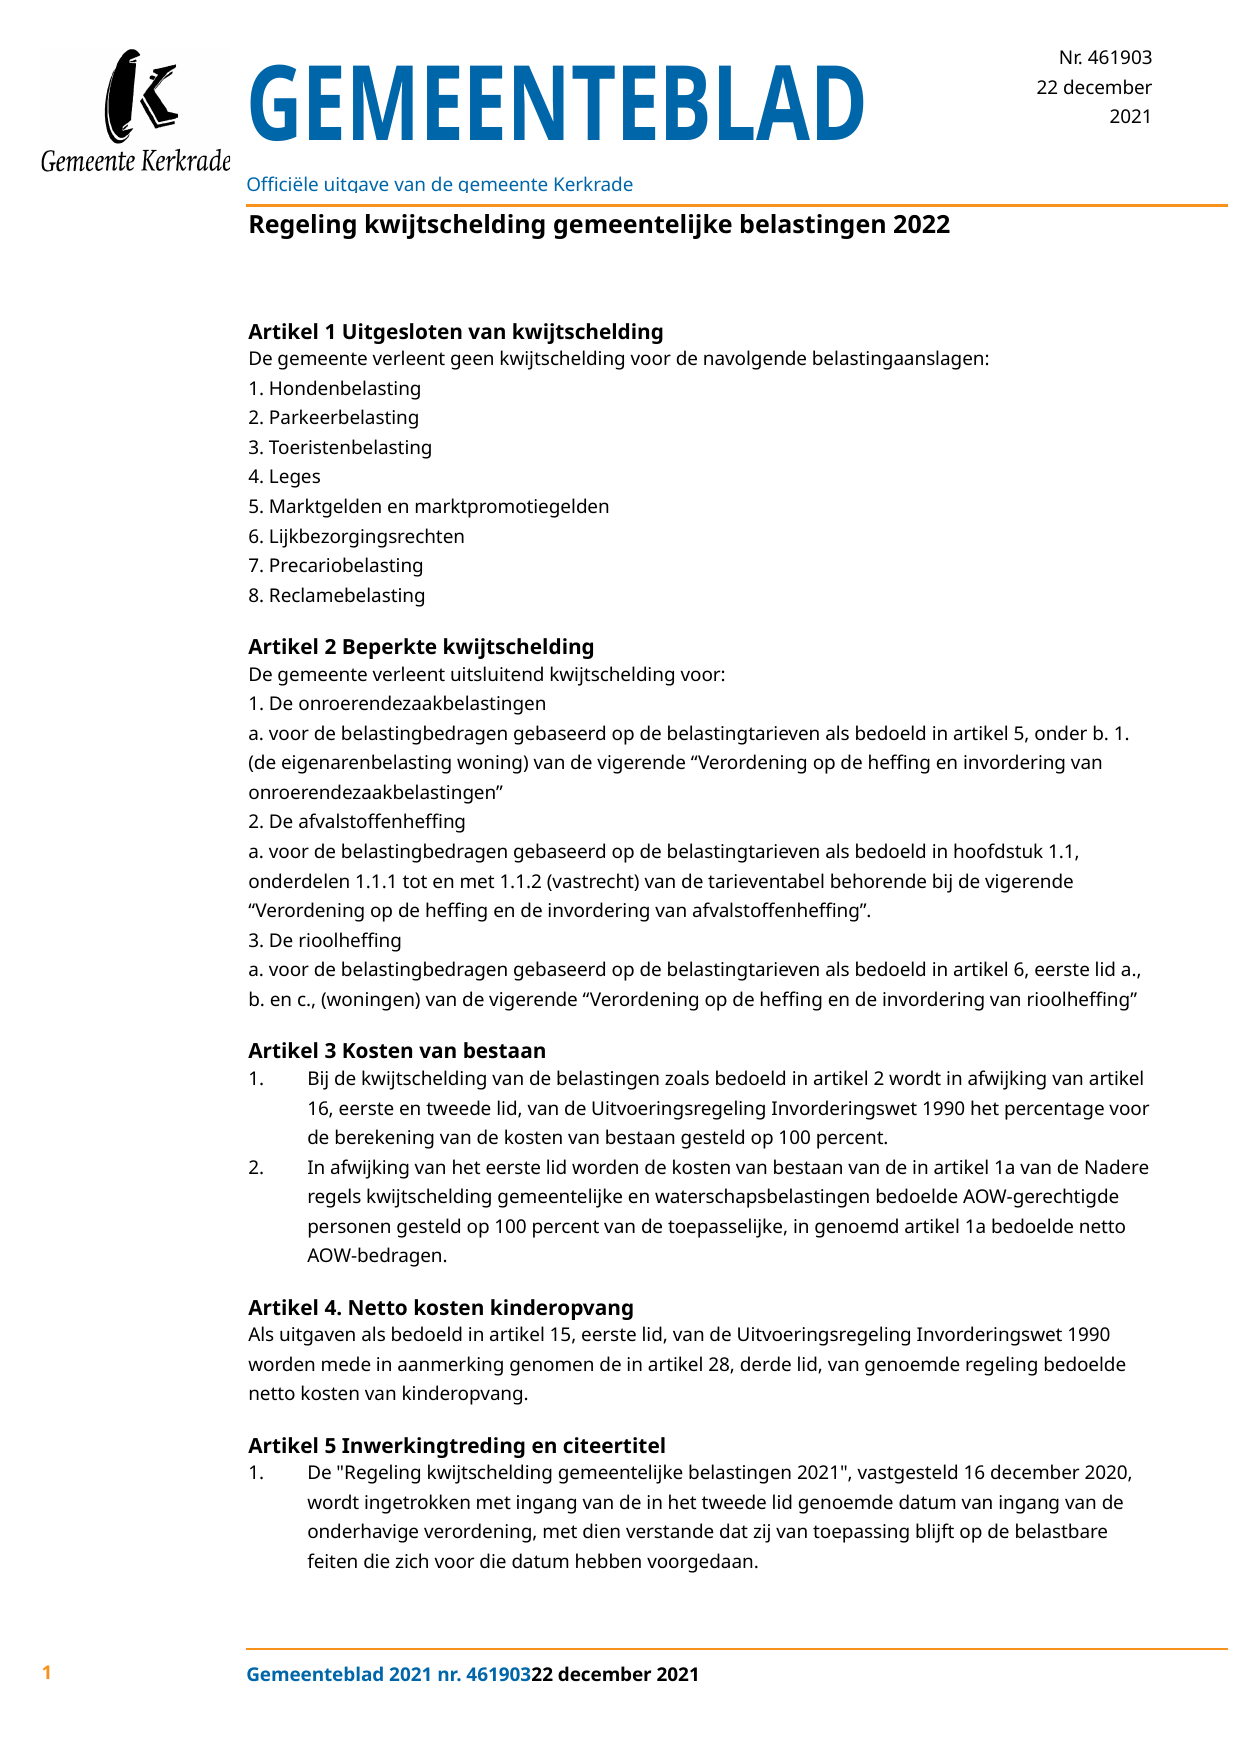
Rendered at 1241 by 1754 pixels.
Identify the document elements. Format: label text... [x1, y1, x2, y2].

text a. voor de belastingbedragen gebaseerd op de belastingtarieven als bedoeld in hoofdstuk 1.1, onderdelen 1.1.1 tot en met 1.1.2 (vastrecht) van de tarieventabel behorende bij de vigerende “Verordening op de heffing en de invordering van afvalstoffenheffing’’. [248, 838, 1152, 923]
picture [41, 47, 231, 172]
text Artikel 5 Inwerkingtreding en citeertitel [248, 1431, 1152, 1459]
text De gemeente verleent uitsluitend kwijtschelding voor: [248, 661, 1152, 687]
text 2. De afvalstoffenheffing [248, 809, 1152, 834]
text Regeling kwijtschelding gemeentelijke belastingen 2022 [248, 207, 1152, 241]
text De gemeente verleent geen kwijtschelding voor de navolgende belastingaanslagen: [248, 345, 1152, 371]
text a. voor de belastingbedragen gebaseerd op de belastingtarieven als bedoeld in artikel 6, eerste lid a., b. en c., (woningen) van de vigerende “Verordening op de heffing en de invordering van rioolheffing” [248, 957, 1152, 1012]
list Bij de kwijtschelding van de belastingen zoals bedoeld in artikel 2 wordt in afwijking van artikel 16, eerste en tweede lid, van de Uitvoeringsregeling Invorderingswet 1990 het percentage voor de berekening van de kosten van bestaan gesteld op 100 percent. [248, 1065, 1152, 1150]
text a. voor de belastingbedragen gebaseerd op de belastingtarieven als bedoeld in artikel 5, onder b. 1. (de eigenarenbelasting woning) van de vigerende “Verordening op de heffing en invordering van onroerendezaakbelastingen” [248, 720, 1152, 805]
text 5. Marktgelden en marktpromotiegelden [248, 493, 1152, 519]
text 2. Parkeerbelasting [248, 404, 1152, 430]
text 1. De onroerendezaakbelastingen [248, 690, 1152, 716]
text 8. Reclamebelasting [248, 582, 1152, 608]
text 1. Hondenbelasting [248, 375, 1152, 401]
text Artikel 3 Kosten van bestaan [248, 1037, 1152, 1065]
text Artikel 1 Uitgesloten van kwijtschelding [248, 317, 1152, 345]
list In afwijking van het eerste lid worden de kosten van bestaan van de in artikel 1a van de Nadere regels kwijtschelding gemeentelijke en waterschapsbelastingen bedoelde AOW-gerechtigde personen gesteld op 100 percent van de toepasselijke, in genoemd artikel 1a bedoelde netto AOW-bedragen. [248, 1154, 1152, 1268]
text 4. Leges [248, 464, 1152, 489]
list De "Regeling kwijtschelding gemeentelijke belastingen 2021", vastgesteld 16 december 2020, wordt ingetrokken met ingang van de in het tweede lid genoemde datum van ingang van de onderhavige verordening, met dien verstande dat zij van toepassing blijft op de belastbare feiten die zich voor die datum hebben voorgedaan. [248, 1459, 1152, 1574]
text 3. Toeristenbelasting [248, 434, 1152, 460]
text Artikel 4. Netto kosten kinderopvang [248, 1293, 1152, 1321]
text 3. De rioolheffing [248, 927, 1152, 953]
text Als uitgaven als bedoeld in artikel 15, eerste lid, van de Uitvoeringsregeling Invorderingswet 1990 worden mede in aanmerking genomen de in artikel 28, derde lid, van genoemde regeling bedoelde netto kosten van kinderopvang. [248, 1321, 1152, 1406]
text Artikel 2 Beperkte kwijtschelding [248, 632, 1152, 661]
text 7. Precariobelasting [248, 552, 1152, 578]
text 6. Lijkbezorgingsrechten [248, 523, 1152, 548]
